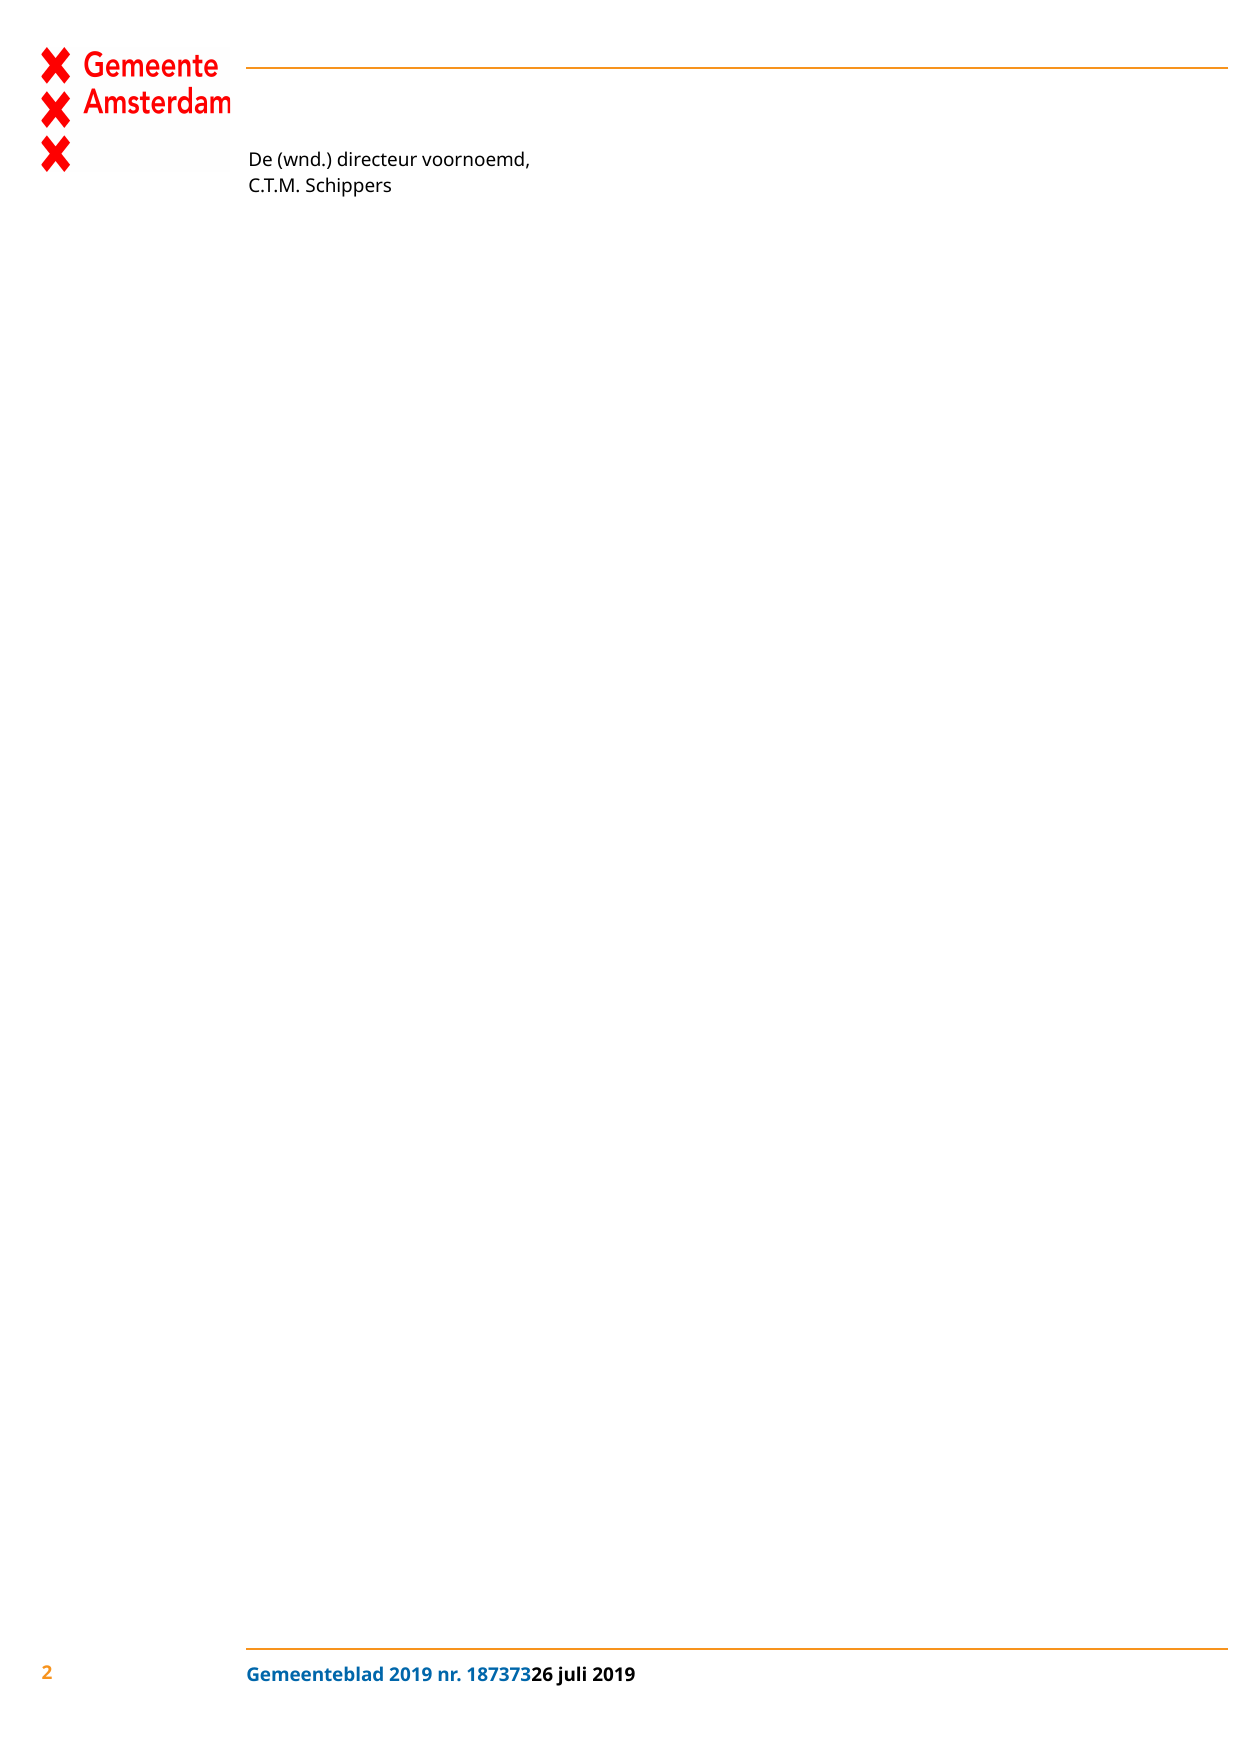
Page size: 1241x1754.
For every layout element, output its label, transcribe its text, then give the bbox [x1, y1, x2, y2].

text De (wnd.) directeur voornoemd, [248, 146, 1152, 172]
text C.T.M. Schippers [248, 172, 1152, 198]
picture [41, 47, 231, 172]
